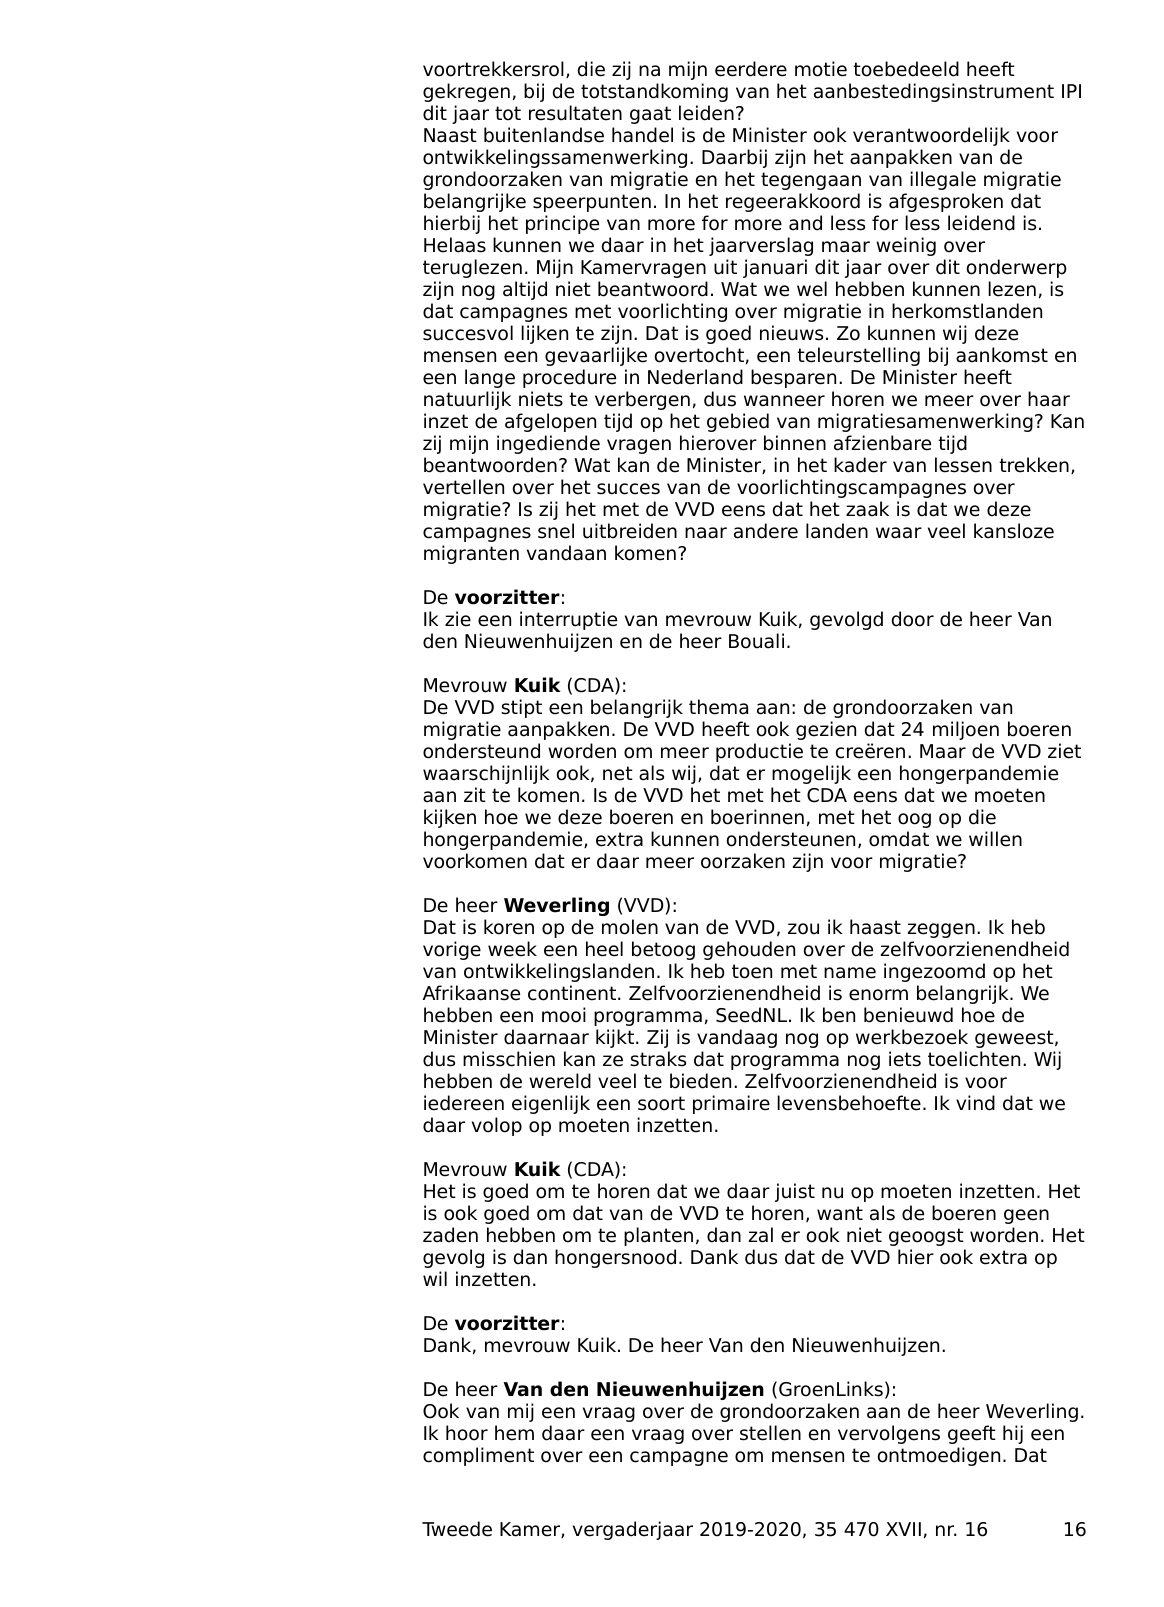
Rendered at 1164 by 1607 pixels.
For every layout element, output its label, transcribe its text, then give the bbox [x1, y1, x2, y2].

text Het is goed om te horen dat we daar juist nu op moeten inzetten. Het is ook goed om dat van de VVD te horen, want als de boeren geen zaden hebben om te planten, dan zal er ook niet geoogst worden. Het gevolg is dan hongersnood. Dank dus dat de VVD hier ook extra op wil inzetten. [422, 1181, 1087, 1291]
text De voorzitter: [422, 587, 1087, 609]
text Mevrouw Kuik (CDA): [422, 1159, 1087, 1181]
text voortrekkersrol, die zij na mijn eerdere motie toebedeeld heeft gekregen, bij de totstandkoming van het aanbestedingsinstrument IPI dit jaar tot resultaten gaat leiden? [422, 59, 1087, 125]
text Ik zie een interruptie van mevrouw Kuik, gevolgd door de heer Van den Nieuwenhuijzen en de heer Bouali. [422, 609, 1087, 653]
text Dank, mevrouw Kuik. De heer Van den Nieuwenhuijzen. [422, 1335, 1087, 1357]
text De heer Weverling (VVD): [422, 895, 1087, 917]
text De voorzitter: [422, 1313, 1087, 1335]
text Naast buitenlandse handel is de Minister ook verantwoordelijk voor ontwikkelingssamenwerking. Daarbij zijn het aanpakken van de grondoorzaken van migratie en het tegengaan van illegale migratie belangrijke speerpunten. In het regeerakkoord is afgesproken dat hierbij het principe van more for more and less for less leidend is. Helaas kunnen we daar in het jaarverslag maar weinig over teruglezen. Mijn Kamervragen uit januari dit jaar over dit onderwerp zijn nog altijd niet beantwoord. Wat we wel hebben kunnen lezen, is dat campagnes met voorlichting over migratie in herkomstlanden succesvol lijken te zijn. Dat is goed nieuws. Zo kunnen wij deze mensen een gevaarlijke overtocht, een teleurstelling bij aankomst en een lange procedure in Nederland besparen. De Minister heeft natuurlijk niets te verbergen, dus wanneer horen we meer over haar inzet de afgelopen tijd op het gebied van migratiesamenwerking? Kan zij mijn ingediende vragen hierover binnen afzienbare tijd beantwoorden? Wat kan de Minister, in het kader van lessen trekken, vertellen over het succes van de voorlichtingscampagnes over migratie? Is zij het met de VVD eens dat het zaak is dat we deze campagnes snel uitbreiden naar andere landen waar veel kansloze migranten vandaan komen? [422, 125, 1087, 564]
text Mevrouw Kuik (CDA): [422, 675, 1087, 697]
text De VVD stipt een belangrijk thema aan: de grondoorzaken van migratie aanpakken. De VVD heeft ook gezien dat 24 miljoen boeren ondersteund worden om meer productie te creëren. Maar de VVD ziet waarschijnlijk ook, net als wij, dat er mogelijk een hongerpandemie aan zit te komen. Is de VVD het met het CDA eens dat we moeten kijken hoe we deze boeren en boerinnen, met het oog op die hongerpandemie, extra kunnen ondersteunen, omdat we willen voorkomen dat er daar meer oorzaken zijn voor migratie? [422, 697, 1087, 873]
text Ook van mij een vraag over de grondoorzaken aan de heer Weverling. Ik hoor hem daar een vraag over stellen en vervolgens geeft hij een compliment over een campagne om mensen te ontmoedigen. Dat [422, 1401, 1087, 1467]
text Dat is koren op de molen van de VVD, zou ik haast zeggen. Ik heb vorige week een heel betoog gehouden over de zelfvoorzienendheid van ontwikkelingslanden. Ik heb toen met name ingezoomd op het Afrikaanse continent. Zelfvoorzienendheid is enorm belangrijk. We hebben een mooi programma, SeedNL. Ik ben benieuwd hoe de Minister daarnaar kijkt. Zij is vandaag nog op werkbezoek geweest, dus misschien kan ze straks dat programma nog iets toelichten. Wij hebben de wereld veel te bieden. Zelfvoorzienendheid is voor iedereen eigenlijk een soort primaire levensbehoefte. Ik vind dat we daar volop op moeten inzetten. [422, 917, 1087, 1137]
text De heer Van den Nieuwenhuijzen (GroenLinks): [422, 1379, 1087, 1401]
